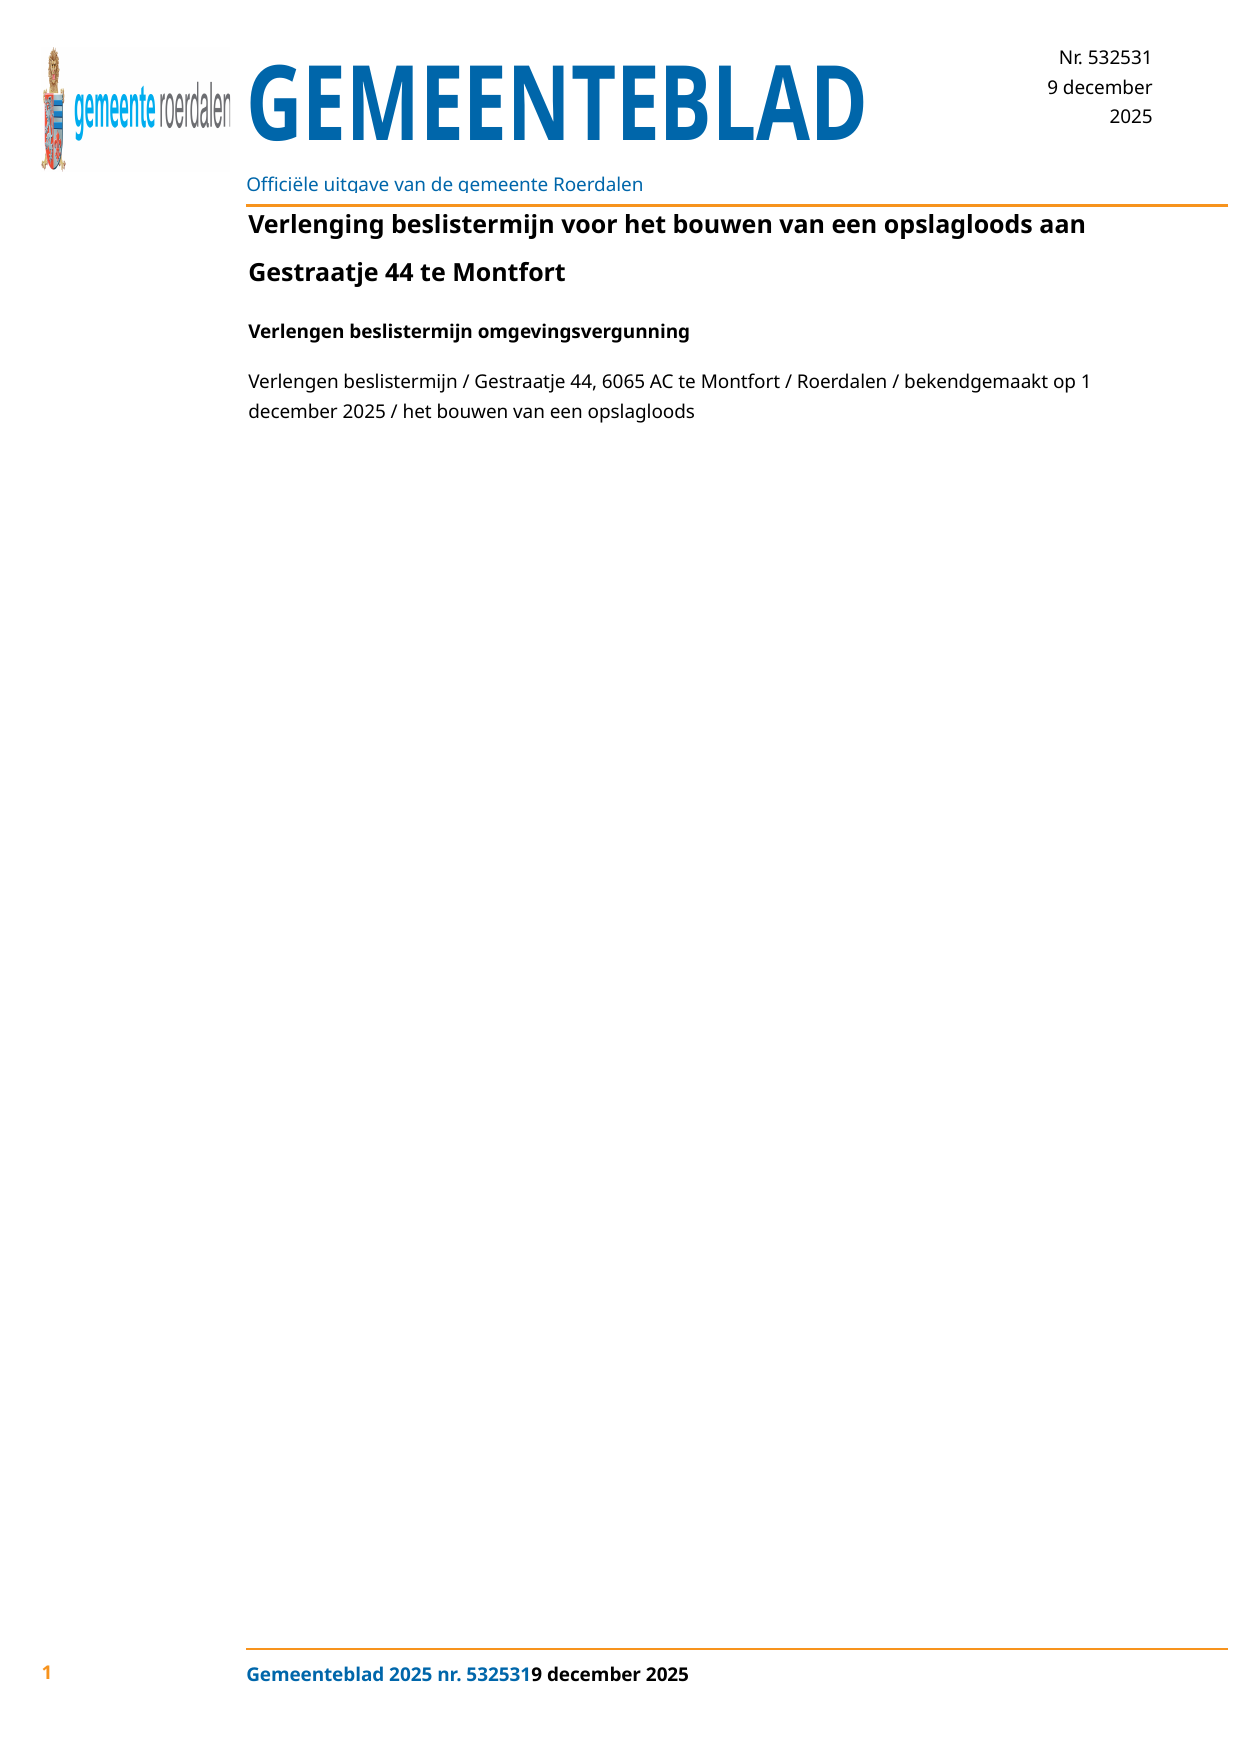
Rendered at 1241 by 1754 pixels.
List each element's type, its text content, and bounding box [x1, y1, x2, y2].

text Verlenging beslistermijn voor het bouwen van een opslagloods aan Gestraatje 44 te Montfort [248, 207, 1152, 288]
text Verlengen beslistermijn omgevingsvergunning [248, 318, 1152, 344]
picture [41, 47, 231, 172]
text Verlengen beslistermijn / Gestraatje 44, 6065 AC te Montfort / Roerdalen / bekendgemaakt op 1 december 2025 / het bouwen van een opslagloods [248, 368, 1152, 424]
